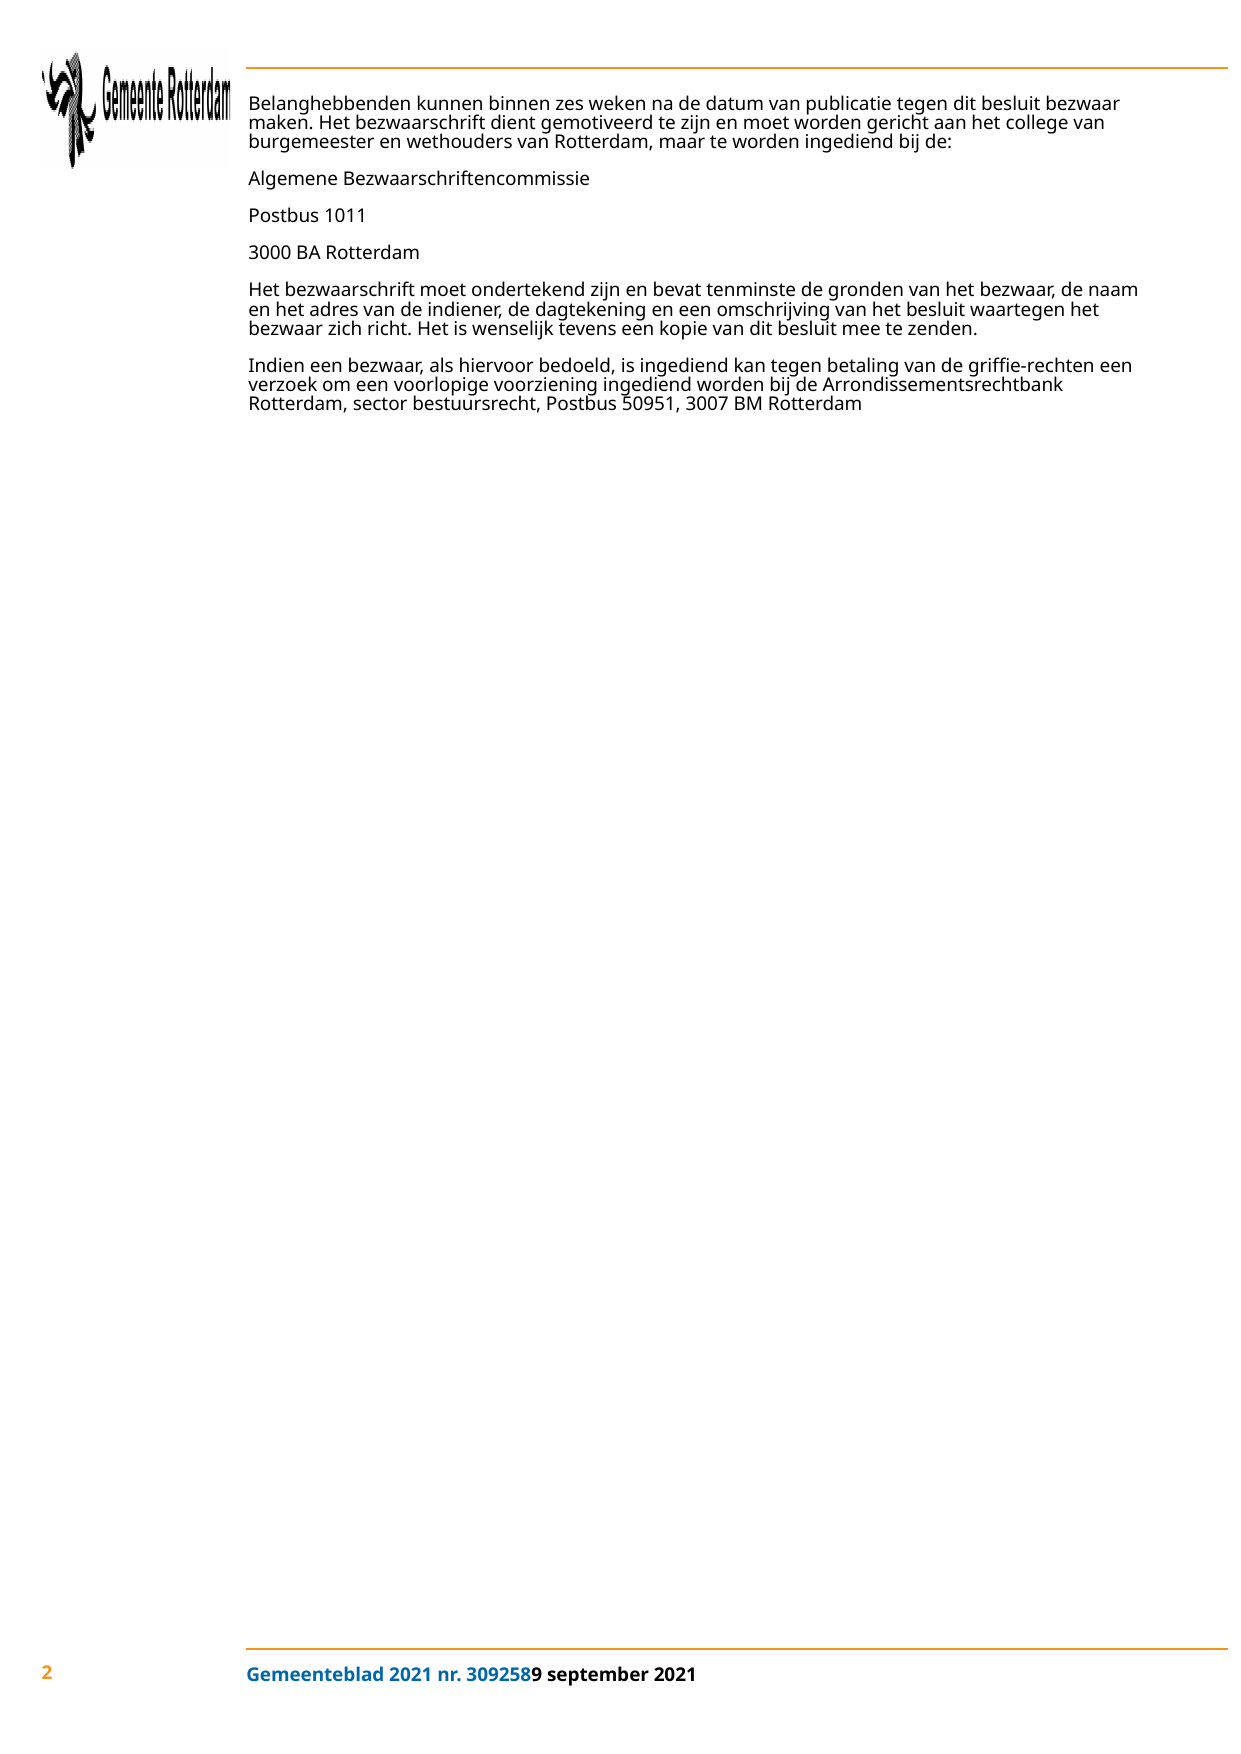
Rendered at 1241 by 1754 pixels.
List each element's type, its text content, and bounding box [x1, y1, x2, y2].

text Postbus 1011 [248, 207, 1152, 227]
text 3000 BA Rotterdam [248, 244, 1152, 263]
text Algemene Bezwaarschriftencommissie [248, 170, 1152, 189]
text Belanghebbenden kunnen binnen zes weken na de datum van publicatie tegen dit besluit bezwaar maken. Het bezwaarschrift dient gemotiveerd te zijn en moet worden gericht aan het college van burgemeester en wethouders van Rotterdam, maar te worden ingediend bij de: [248, 95, 1152, 153]
text Indien een bezwaar, als hiervoor bedoeld, is ingediend kan tegen betaling van de griffie-rechten een verzoek om een voorlopige voorziening ingediend worden bij de Arrondissementsrechtbank Rotterdam, sector bestuursrecht, Postbus 50951, 3007 BM Rotterdam [248, 357, 1152, 414]
picture [41, 47, 231, 172]
text Het bezwaarschrift moet ondertekend zijn en bevat tenminste de gronden van het bezwaar, de naam en het adres van de indiener, de dagtekening en een omschrijving van het besluit waartegen het bezwaar zich richt. Het is wenselijk tevens een kopie van dit besluit mee te zenden. [248, 281, 1152, 339]
